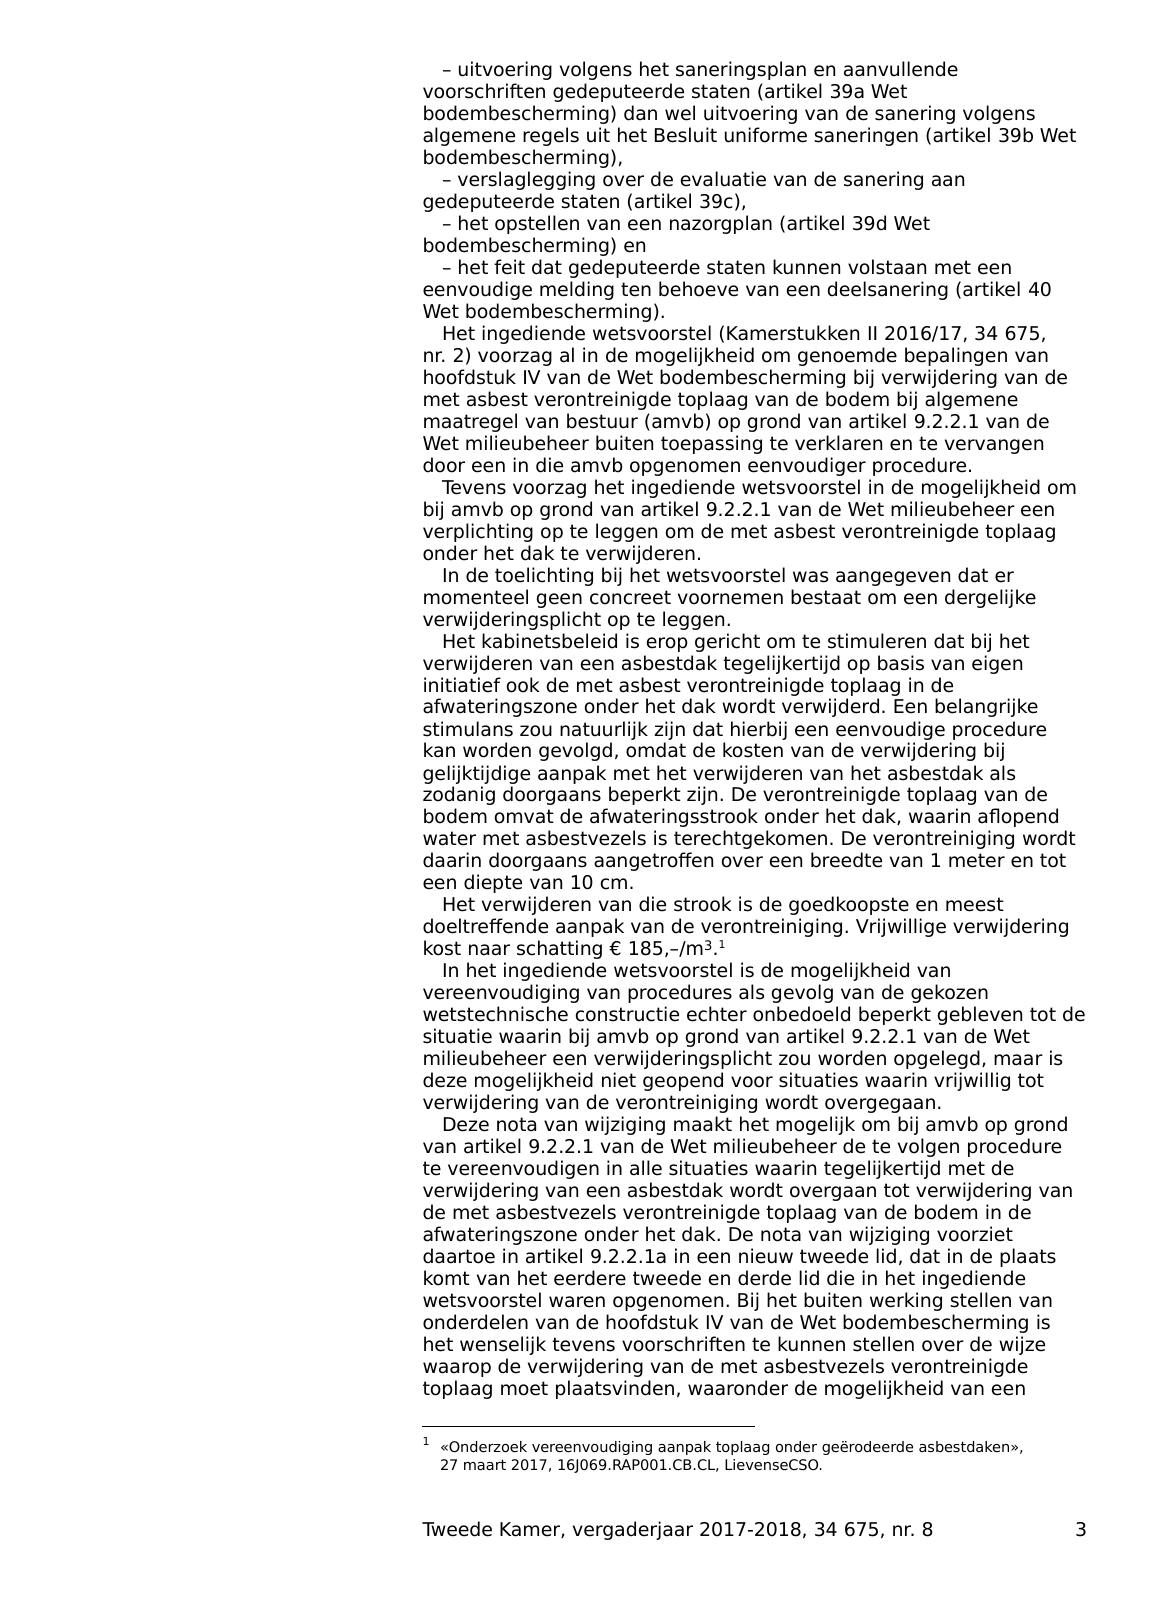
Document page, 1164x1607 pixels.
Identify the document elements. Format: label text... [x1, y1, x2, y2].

text «Onderzoek vereenvoudiging aanpak toplaag onder geërodeerde asbestdaken», 27 maart 2017, 16J069.RAP001.CB.CL, LievenseCSO. [422, 1435, 1087, 1474]
text Tevens voorzag het ingediende wetsvoorstel in de mogelijkheid om bij amvb op grond van artikel 9.2.2.1 van de Wet milieubeheer een verplichting op te leggen om de met asbest verontreinigde toplaag onder het dak te verwijderen. [422, 477, 1087, 564]
text Het verwijderen van die strook is de goedkoopste en meest doeltreffende aanpak van de verontreiniging. Vrijwillige verwijdering kost naar schatting € 185,–/m3. [422, 894, 1087, 960]
text Deze nota van wijziging maakt het mogelijk om bij amvb op grond van artikel 9.2.2.1 van de Wet milieubeheer de te volgen procedure te vereenvoudigen in alle situaties waarin tegelijkertijd met de verwijdering van een asbestdak wordt overgaan tot verwijdering van de met asbestvezels verontreinigde toplaag van de bodem in de afwateringszone onder het dak. De nota van wijziging voorziet daartoe in artikel 9.2.2.1a in een nieuw tweede lid, dat in de plaats komt van het eerdere tweede en derde lid die in het ingediende wetsvoorstel waren opgenomen. Bij het buiten werking stellen van onderdelen van de hoofdstuk IV van de Wet bodembescherming is het wenselijk tevens voorschriften te kunnen stellen over de wijze waarop de verwijdering van de met asbestvezels verontreinigde toplaag moet plaatsvinden, waaronder de mogelijkheid van een [422, 1114, 1087, 1400]
text In het ingediende wetsvoorstel is de mogelijkheid van vereenvoudiging van procedures als gevolg van de gekozen wetstechnische constructie echter onbedoeld beperkt gebleven tot de situatie waarin bij amvb op grond van artikel 9.2.2.1 van de Wet milieubeheer een verwijderingsplicht zou worden opgelegd, maar is deze mogelijkheid niet geopend voor situaties waarin vrijwillig tot verwijdering van de verontreiniging wordt overgegaan. [422, 960, 1087, 1114]
text Het ingediende wetsvoorstel (Kamerstukken II 2016/17, 34 675, nr. 2) voorzag al in de mogelijkheid om genoemde bepalingen van hoofdstuk IV van de Wet bodembescherming bij verwijdering van de met asbest verontreinigde toplaag van de bodem bij algemene maatregel van bestuur (amvb) op grond van artikel 9.2.2.1 van de Wet milieubeheer buiten toepassing te verklaren en te vervangen door een in die amvb opgenomen eenvoudiger procedure. [422, 323, 1087, 477]
text – het feit dat gedeputeerde staten kunnen volstaan met een eenvoudige melding ten behoeve van een deelsanering (artikel 40 Wet bodembescherming). [422, 257, 1087, 323]
text – het opstellen van een nazorgplan (artikel 39d Wet bodembescherming) en [422, 213, 1087, 257]
text Het kabinetsbeleid is erop gericht om te stimuleren dat bij het verwijderen van een asbestdak tegelijkertijd op basis van eigen initiatief ook de met asbest verontreinigde toplaag in de afwateringszone onder het dak wordt verwijderd. Een belangrijke stimulans zou natuurlijk zijn dat hierbij een eenvoudige procedure kan worden gevolgd, omdat de kosten van de verwijdering bij gelijktijdige aanpak met het verwijderen van het asbestdak als zodanig doorgaans beperkt zijn. De verontreinigde toplaag van de bodem omvat de afwateringsstrook onder het dak, waarin aflopend water met asbestvezels is terechtgekomen. De verontreiniging wordt daarin doorgaans aangetroffen over een breedte van 1 meter en tot een diepte van 10 cm. [422, 631, 1087, 894]
text In de toelichting bij het wetsvoorstel was aangegeven dat er momenteel geen concreet voornemen bestaat om een dergelijke verwijderingsplicht op te leggen. [422, 564, 1087, 631]
text – verslaglegging over de evaluatie van de sanering aan gedeputeerde staten (artikel 39c), [422, 169, 1087, 213]
text – uitvoering volgens het saneringsplan en aanvullende voorschriften gedeputeerde staten (artikel 39a Wet bodembescherming) dan wel uitvoering van de sanering volgens algemene regels uit het Besluit uniforme saneringen (artikel 39b Wet bodembescherming), [422, 59, 1087, 169]
